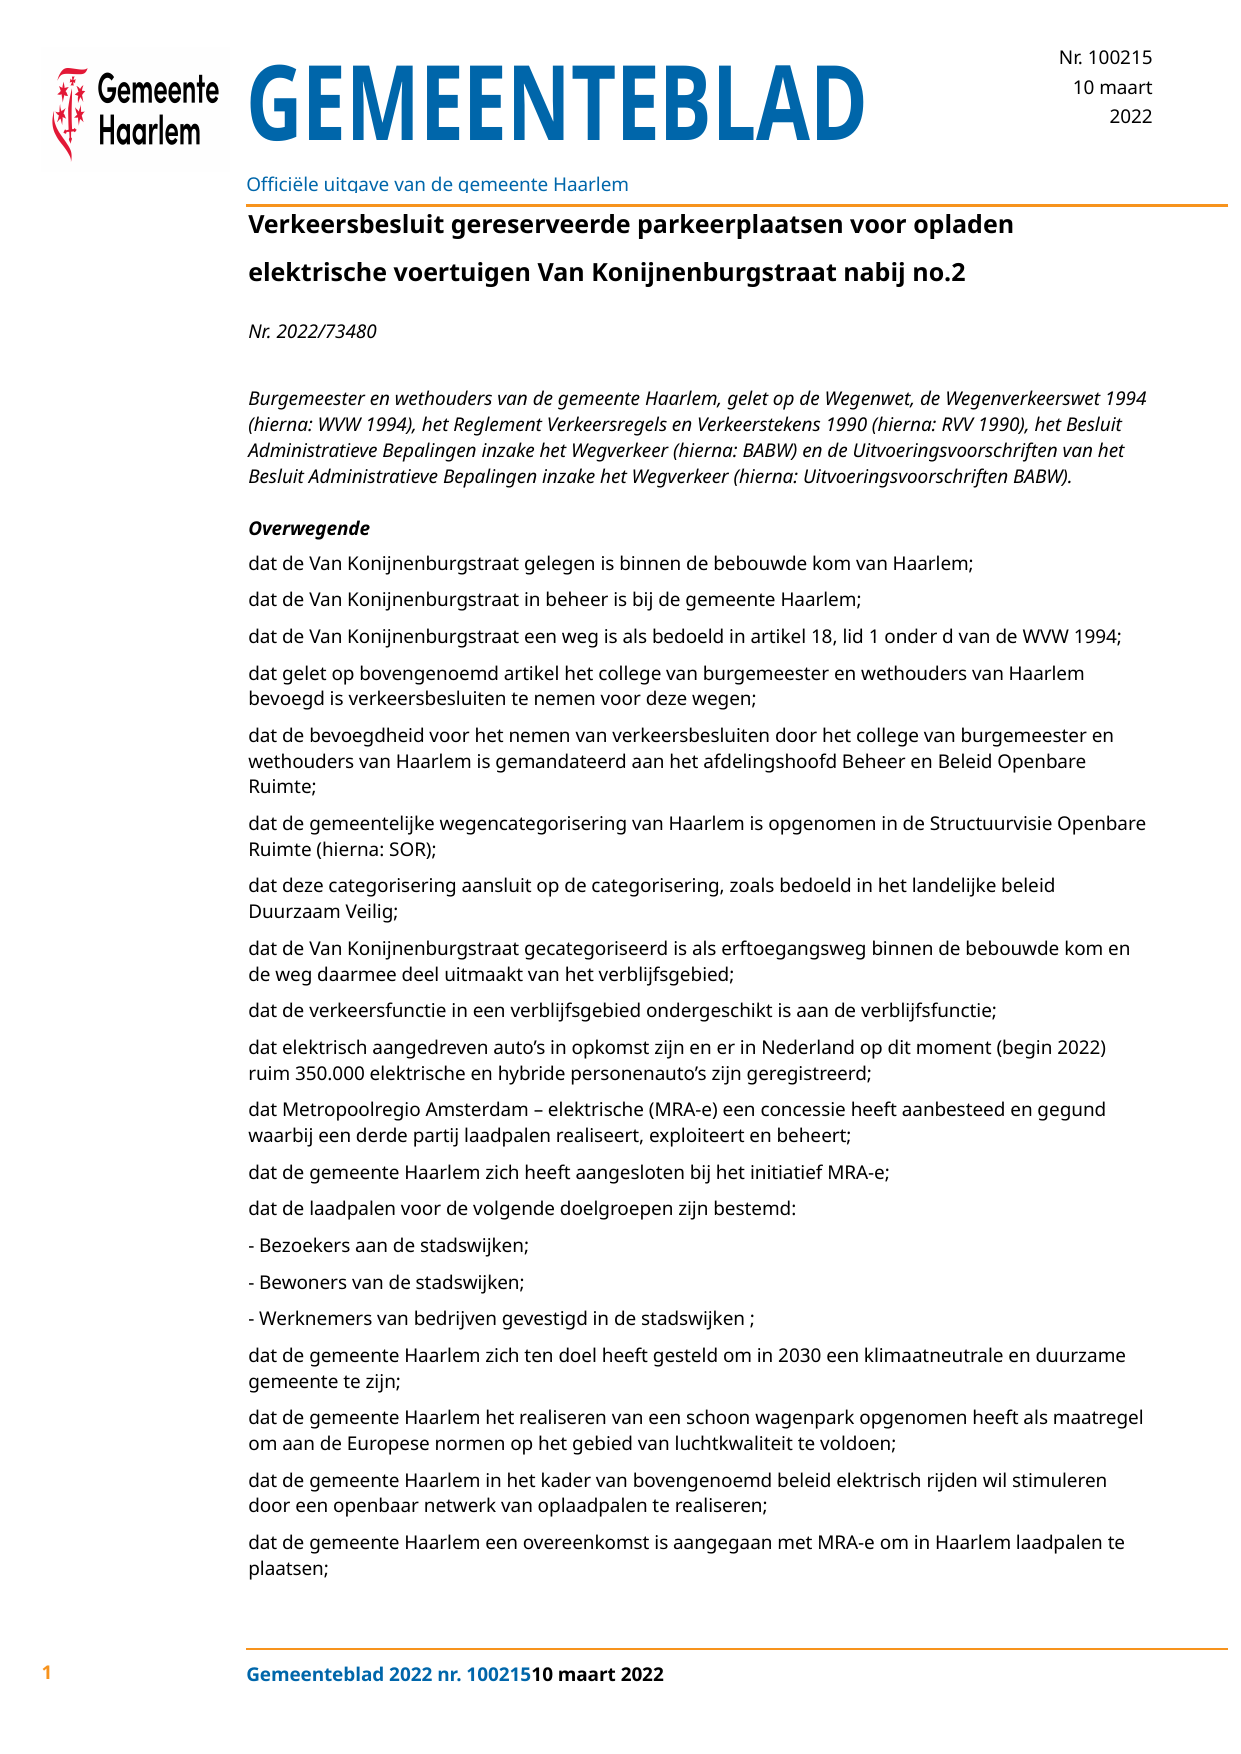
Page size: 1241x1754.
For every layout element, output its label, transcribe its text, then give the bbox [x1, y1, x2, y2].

text dat de gemeente Haarlem zich ten doel heeft gesteld om in 2030 een klimaatneutrale en duurzame gemeente te zijn; [248, 1342, 1152, 1394]
text dat de gemeente Haarlem in het kader van bovengenoemd beleid elektrisch rijden wil stimuleren door een openbaar netwerk van oplaadpalen te realiseren; [248, 1467, 1152, 1518]
text dat de Van Konijnenburgstraat in beheer is bij de gemeente Haarlem; [248, 586, 1152, 612]
text Nr. 2022/73480 [248, 318, 1152, 344]
text dat elektrisch aangedreven auto’s in opkomst zijn en er in Nederland op dit moment (begin 2022) ruim 350.000 elektrische en hybride personenauto’s zijn geregistreerd; [248, 1034, 1152, 1086]
text - Bezoekers aan de stadswijken; [248, 1232, 1152, 1258]
text Burgemeester en wethouders van de gemeente Haarlem, gelet op de Wegenwet, de Wegenverkeerswet 1994 (hierna: WVW 1994), het Reglement Verkeersregels en Verkeerstekens 1990 (hierna: RVV 1990), het Besluit Administratieve Bepalingen inzake het Wegverkeer (hierna: BABW) en de Uitvoeringsvoorschriften van het Besluit Administratieve Bepalingen inzake het Wegverkeer (hierna: Uitvoeringsvoorschriften BABW). [248, 386, 1152, 488]
text dat de gemeente Haarlem een overeenkomst is aangegaan met MRA-e om in Haarlem laadpalen te plaatsen; [248, 1529, 1152, 1581]
text - Bewoners van de stadswijken; [248, 1269, 1152, 1294]
picture [41, 47, 231, 172]
text - Werknemers van bedrijven gevestigd in de stadswijken ; [248, 1306, 1152, 1331]
text dat de Van Konijnenburgstraat gelegen is binnen de bebouwde kom van Haarlem; [248, 550, 1152, 575]
text dat de laadpalen voor de volgende doelgroepen zijn bestemd: [248, 1196, 1152, 1221]
text dat gelet op bovengenoemd artikel het college van burgemeester en wethouders van Haarlem bevoegd is verkeersbesluiten te nemen voor deze wegen; [248, 660, 1152, 711]
text dat de Van Konijnenburgstraat gecategoriseerd is als erftoegangsweg binnen de bebouwde kom en de weg daarmee deel uitmaakt van het verblijfsgebied; [248, 935, 1152, 986]
text dat Metropoolregio Amsterdam – elektrische (MRA-e) een concessie heeft aanbesteed en gegund waarbij een derde partij laadpalen realiseert, exploiteert en beheert; [248, 1096, 1152, 1148]
text dat de verkeersfunctie in een verblijfsgebied ondergeschikt is aan de verblijfsfunctie; [248, 997, 1152, 1023]
text dat de gemeente Haarlem zich heeft aangesloten bij het initiatief MRA-e; [248, 1159, 1152, 1184]
text Verkeersbesluit gereserveerde parkeerplaatsen voor opladen elektrische voertuigen Van Konijnenburgstraat nabij no.2 [248, 207, 1152, 288]
text dat de Van Konijnenburgstraat een weg is als bedoeld in artikel 18, lid 1 onder d van de WVW 1994; [248, 623, 1152, 649]
text dat de gemeentelijke wegencategorisering van Haarlem is opgenomen in de Structuurvisie Openbare Ruimte (hierna: SOR); [248, 810, 1152, 862]
text Overwegende [248, 516, 1152, 541]
text dat de bevoegdheid voor het nemen van verkeersbesluiten door het college van burgemeester en wethouders van Haarlem is gemandateerd aan het afdelingshoofd Beheer en Beleid Openbare Ruimte; [248, 722, 1152, 799]
text dat de gemeente Haarlem het realiseren van een schoon wagenpark opgenomen heeft als maatregel om aan de Europese normen op het gebied van luchtkwaliteit te voldoen; [248, 1404, 1152, 1456]
text dat deze categorisering aansluit op de categorisering, zoals bedoeld in het landelijke beleid Duurzaam Veilig; [248, 873, 1152, 924]
